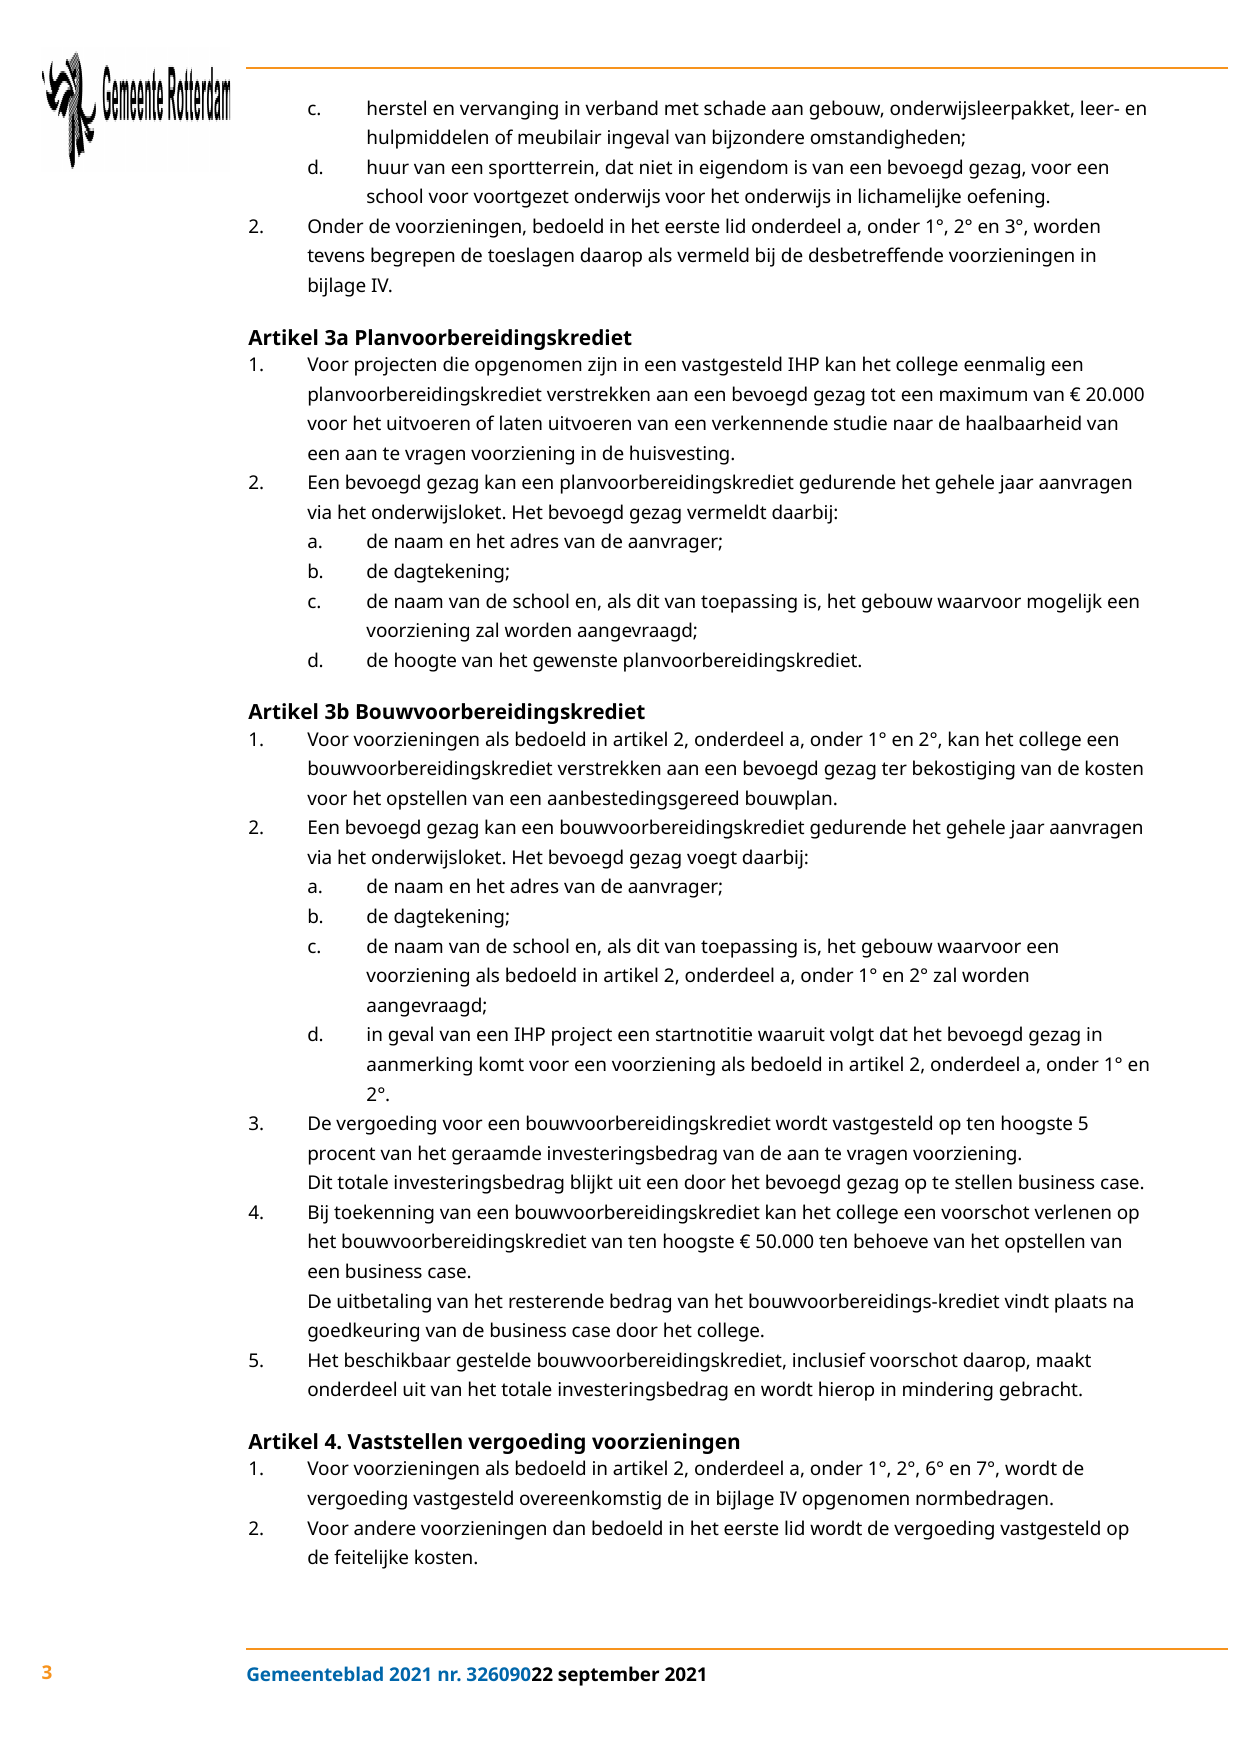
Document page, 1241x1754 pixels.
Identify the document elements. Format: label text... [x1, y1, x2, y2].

list de naam van de school en, als dit van toepassing is, het gebouw waarvoor mogelijk een voorziening zal worden aangevraagd; [307, 588, 1152, 643]
list De vergoeding voor een bouwvoorbereidingskrediet wordt vastgesteld op ten hoogste 5 procent van het geraamde investeringsbedrag van de aan te vragen voorziening. [248, 1110, 1152, 1166]
picture [41, 47, 231, 172]
list de dagtekening; [307, 903, 1152, 929]
list Voor voorzieningen als bedoeld in artikel 2, onderdeel a, onder 1° en 2°, kan het college een bouwvoorbereidingskrediet verstrekken aan een bevoegd gezag ter bekostiging van de kosten voor het opstellen van een aanbestedingsgereed bouwplan. [248, 726, 1152, 811]
list in geval van een IHP project een startnotitie waaruit volgt dat het bevoegd gezag in aanmerking komt voor een voorziening als bedoeld in artikel 2, onderdeel a, onder 1° en 2°. [307, 1022, 1152, 1107]
list de naam en het adres van de aanvrager; [307, 874, 1152, 899]
list Onder de voorzieningen, bedoeld in het eerste lid onderdeel a, onder 1°, 2° en 3°, worden tevens begrepen de toeslagen daarop als vermeld bij de desbetreffende voorzieningen in bijlage IV. [248, 213, 1152, 298]
list Voor voorzieningen als bedoeld in artikel 2, onderdeel a, onder 1°, 2°, 6° en 7°, wordt de vergoeding vastgesteld overeenkomstig de in bijlage IV opgenomen normbedragen. [248, 1456, 1152, 1511]
list De uitbetaling van het resterende bedrag van het bouwvoorbereidings-krediet vindt plaats na goedkeuring van de business case door het college. [248, 1288, 1152, 1343]
list Voor andere voorzieningen dan bedoeld in het eerste lid wordt de vergoeding vastgesteld op de feitelijke kosten. [248, 1515, 1152, 1570]
list de hoogte van het gewenste planvoorbereidingskrediet. [307, 647, 1152, 673]
list de dagtekening; [307, 558, 1152, 584]
list Het beschikbaar gestelde bouwvoorbereidingskrediet, inclusief voorschot daarop, maakt onderdeel uit van het totale investeringsbedrag en wordt hierop in mindering gebracht. [248, 1347, 1152, 1402]
list huur van een sportterrein, dat niet in eigendom is van een bevoegd gezag, voor een school voor voortgezet onderwijs voor het onderwijs in lichamelijke oefening. [307, 154, 1152, 209]
list Voor projecten die opgenomen zijn in een vastgesteld IHP kan het college eenmalig een planvoorbereidingskrediet verstrekken aan een bevoegd gezag tot een maximum van € 20.000 voor het uitvoeren of laten uitvoeren van een verkennende studie naar de haalbaarheid van een aan te vragen voorziening in de huisvesting. [248, 351, 1152, 466]
list de naam van de school en, als dit van toepassing is, het gebouw waarvoor een voorziening als bedoeld in artikel 2, onderdeel a, onder 1° en 2° zal worden aangevraagd; [307, 933, 1152, 1018]
text Artikel 3a Planvoorbereidingskrediet [248, 323, 1152, 351]
list Bij toekenning van een bouwvoorbereidingskrediet kan het college een voorschot verlenen op het bouwvoorbereidingskrediet van ten hoogste € 50.000 ten behoeve van het opstellen van een business case. [248, 1199, 1152, 1284]
list Een bevoegd gezag kan een bouwvoorbereidingskrediet gedurende het gehele jaar aanvragen via het onderwijsloket. Het bevoegd gezag voegt daarbij: [248, 814, 1152, 870]
text Artikel 4. Vaststellen vergoeding voorzieningen [248, 1427, 1152, 1456]
list Een bevoegd gezag kan een planvoorbereidingskrediet gedurende het gehele jaar aanvragen via het onderwijsloket. Het bevoegd gezag vermeldt daarbij: [248, 469, 1152, 525]
text Artikel 3b Bouwvoorbereidingskrediet [248, 697, 1152, 726]
list herstel en vervanging in verband met schade aan gebouw, onderwijsleerpakket, leer- en hulpmiddelen of meubilair ingeval van bijzondere omstandigheden; [307, 95, 1152, 150]
list de naam en het adres van de aanvrager; [307, 529, 1152, 554]
list Dit totale investeringsbedrag blijkt uit een door het bevoegd gezag op te stellen business case. [248, 1169, 1152, 1195]
